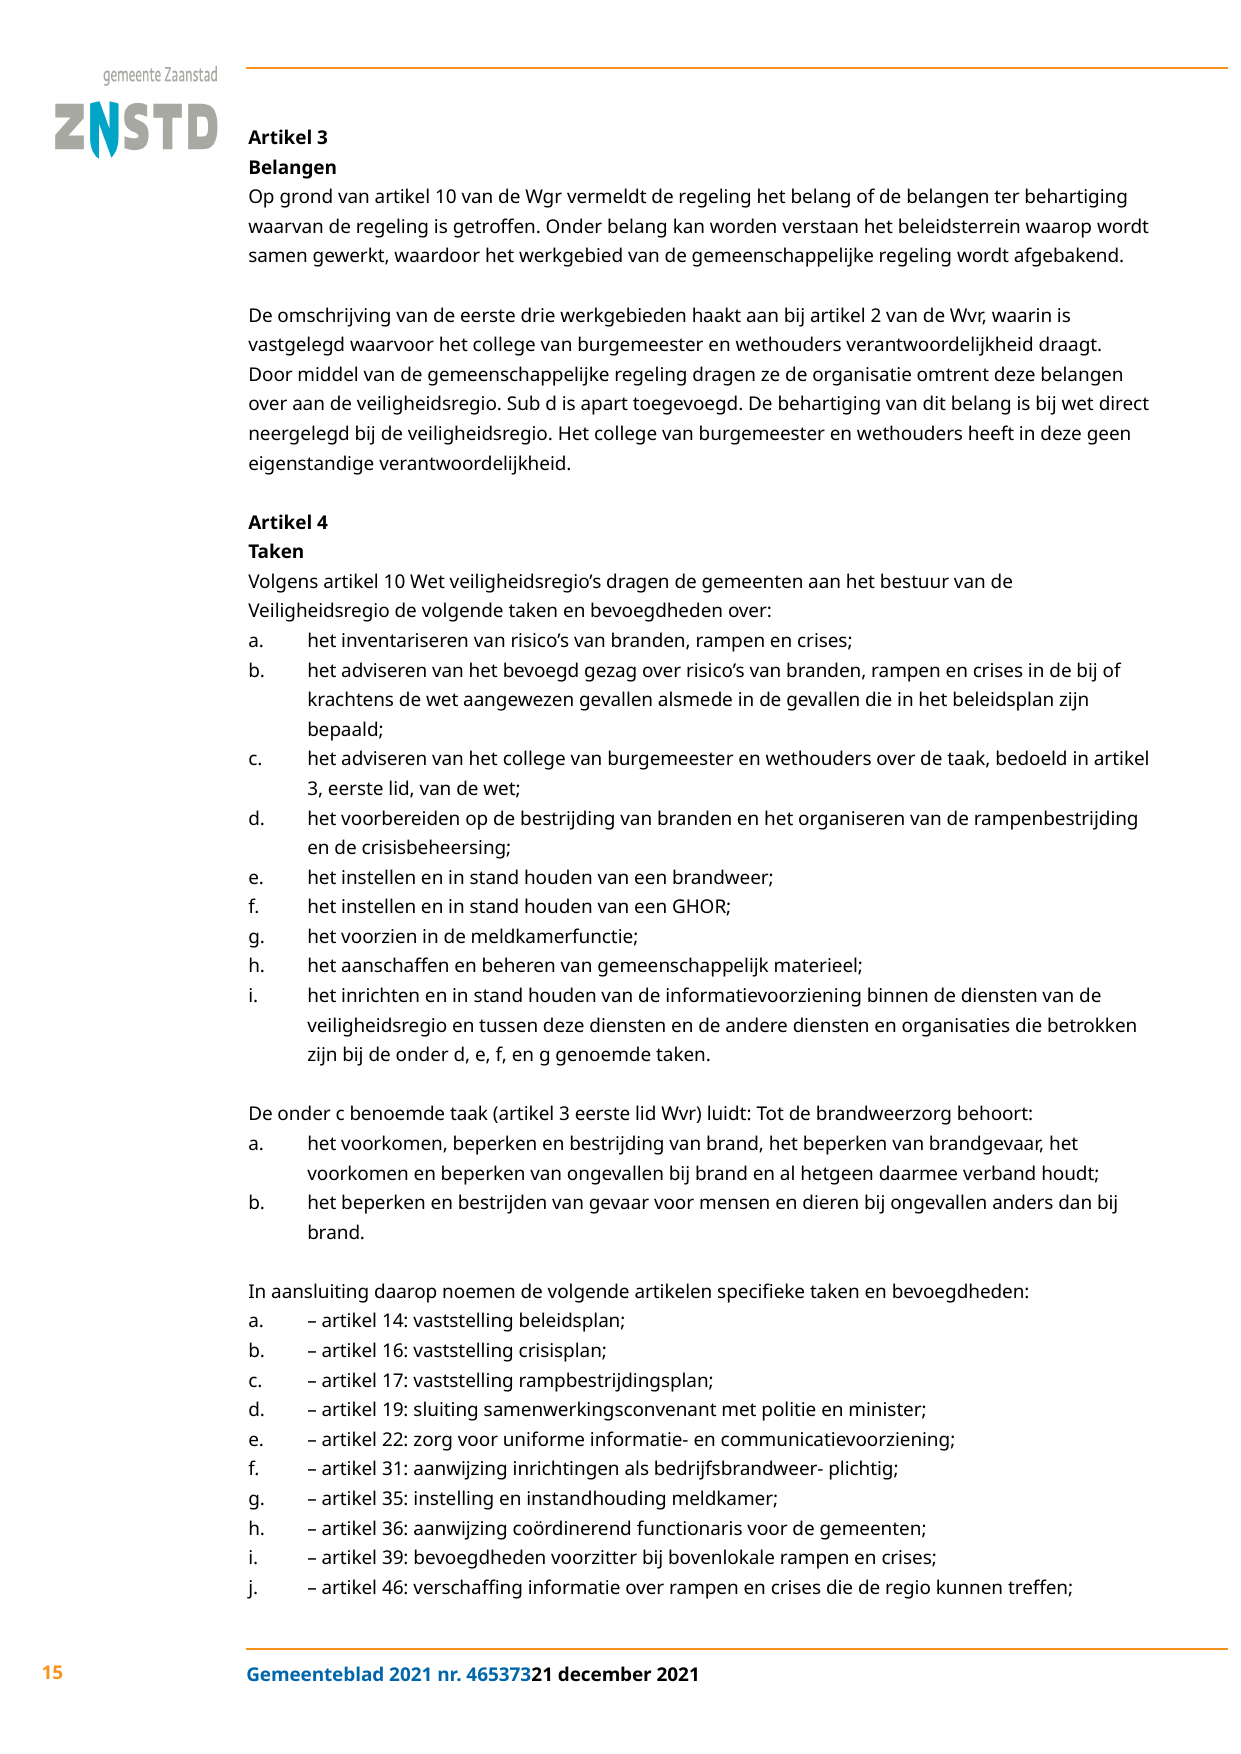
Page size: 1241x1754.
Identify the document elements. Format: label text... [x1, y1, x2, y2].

list – artikel 14: vaststelling beleidsplan; [248, 1308, 1152, 1333]
list – artikel 19: sluiting samenwerkingsconvenant met politie en minister; [248, 1396, 1152, 1422]
list het voorbereiden op de bestrijding van branden en het organiseren van de rampenbestrijding en de crisisbeheersing; [248, 805, 1152, 860]
list – artikel 22: zorg voor uniforme informatie- en communicatievoorziening; [248, 1426, 1152, 1452]
list – artikel 17: vaststelling rampbestrijdingsplan; [248, 1367, 1152, 1393]
text Artikel 3 [248, 124, 1152, 150]
list het voorzien in de meldkamerfunctie; [248, 923, 1152, 949]
text Volgens artikel 10 Wet veiligheidsregio’s dragen de gemeenten aan het bestuur van de Veiligheidsregio de volgende taken en bevoegdheden over: [248, 568, 1152, 623]
list het aanschaffen en beheren van gemeenschappelijk materieel; [248, 953, 1152, 978]
list – artikel 35: instelling en instandhouding meldkamer; [248, 1485, 1152, 1511]
list – artikel 39: bevoegdheden voorzitter bij bovenlokale rampen en crises; [248, 1544, 1152, 1570]
list het adviseren van het college van burgemeester en wethouders over de taak, bedoeld in artikel 3, eerste lid, van de wet; [248, 746, 1152, 801]
text Artikel 4 [248, 509, 1152, 535]
text De omschrijving van de eerste drie werkgebieden haakt aan bij artikel 2 van de Wvr, waarin is vastgelegd waarvoor het college van burgemeester en wethouders verantwoordelijkheid draagt. Door middel van de gemeenschappelijke regeling dragen ze de organisatie omtrent deze belangen over aan de veiligheidsregio. Sub d is apart toegevoegd. De behartiging van dit belang is bij wet direct neergelegd bij de veiligheidsregio. Het college van burgemeester en wethouders heeft in deze geen eigenstandige verantwoordelijkheid. [248, 302, 1152, 476]
text Belangen [248, 154, 1152, 180]
list – artikel 31: aanwijzing inrichtingen als bedrijfsbrandweer- plichtig; [248, 1456, 1152, 1481]
text De onder c benoemde taak (artikel 3 eerste lid Wvr) luidt: Tot de brandweerzorg behoort: [248, 1101, 1152, 1126]
list het instellen en in stand houden van een brandweer; [248, 864, 1152, 890]
list het inventariseren van risico’s van branden, rampen en crises; [248, 627, 1152, 653]
list het instellen en in stand houden van een GHOR; [248, 893, 1152, 919]
list – artikel 36: aanwijzing coördinerend functionaris voor de gemeenten; [248, 1515, 1152, 1541]
text In aansluiting daarop noemen de volgende artikelen specifieke taken en bevoegdheden: [248, 1278, 1152, 1304]
picture [41, 47, 231, 172]
list – artikel 46: verschaffing informatie over rampen en crises die de regio kunnen treffen; [248, 1574, 1152, 1600]
list – artikel 16: vaststelling crisisplan; [248, 1337, 1152, 1363]
text Taken [248, 538, 1152, 564]
text Op grond van artikel 10 van de Wgr vermeldt de regeling het belang of de belangen ter behartiging waarvan de regeling is getroffen. Onder belang kan worden verstaan het beleidsterrein waarop wordt samen gewerkt, waardoor het werkgebied van de gemeenschappelijke regeling wordt afgebakend. [248, 183, 1152, 268]
list het adviseren van het bevoegd gezag over risico’s van branden, rampen en crises in de bij of krachtens de wet aangewezen gevallen alsmede in de gevallen die in het beleidsplan zijn bepaald; [248, 657, 1152, 742]
list het voorkomen, beperken en bestrijding van brand, het beperken van brandgevaar, het voorkomen en beperken van ongevallen bij brand en al hetgeen daarmee verband houdt; [248, 1130, 1152, 1186]
list het inrichten en in stand houden van de informatievoorziening binnen de diensten van de veiligheidsregio en tussen deze diensten en de andere diensten en organisaties die betrokken zijn bij de onder d, e, f, en g genoemde taken. [248, 982, 1152, 1067]
list het beperken en bestrijden van gevaar voor mensen en dieren bij ongevallen anders dan bij brand. [248, 1189, 1152, 1245]
